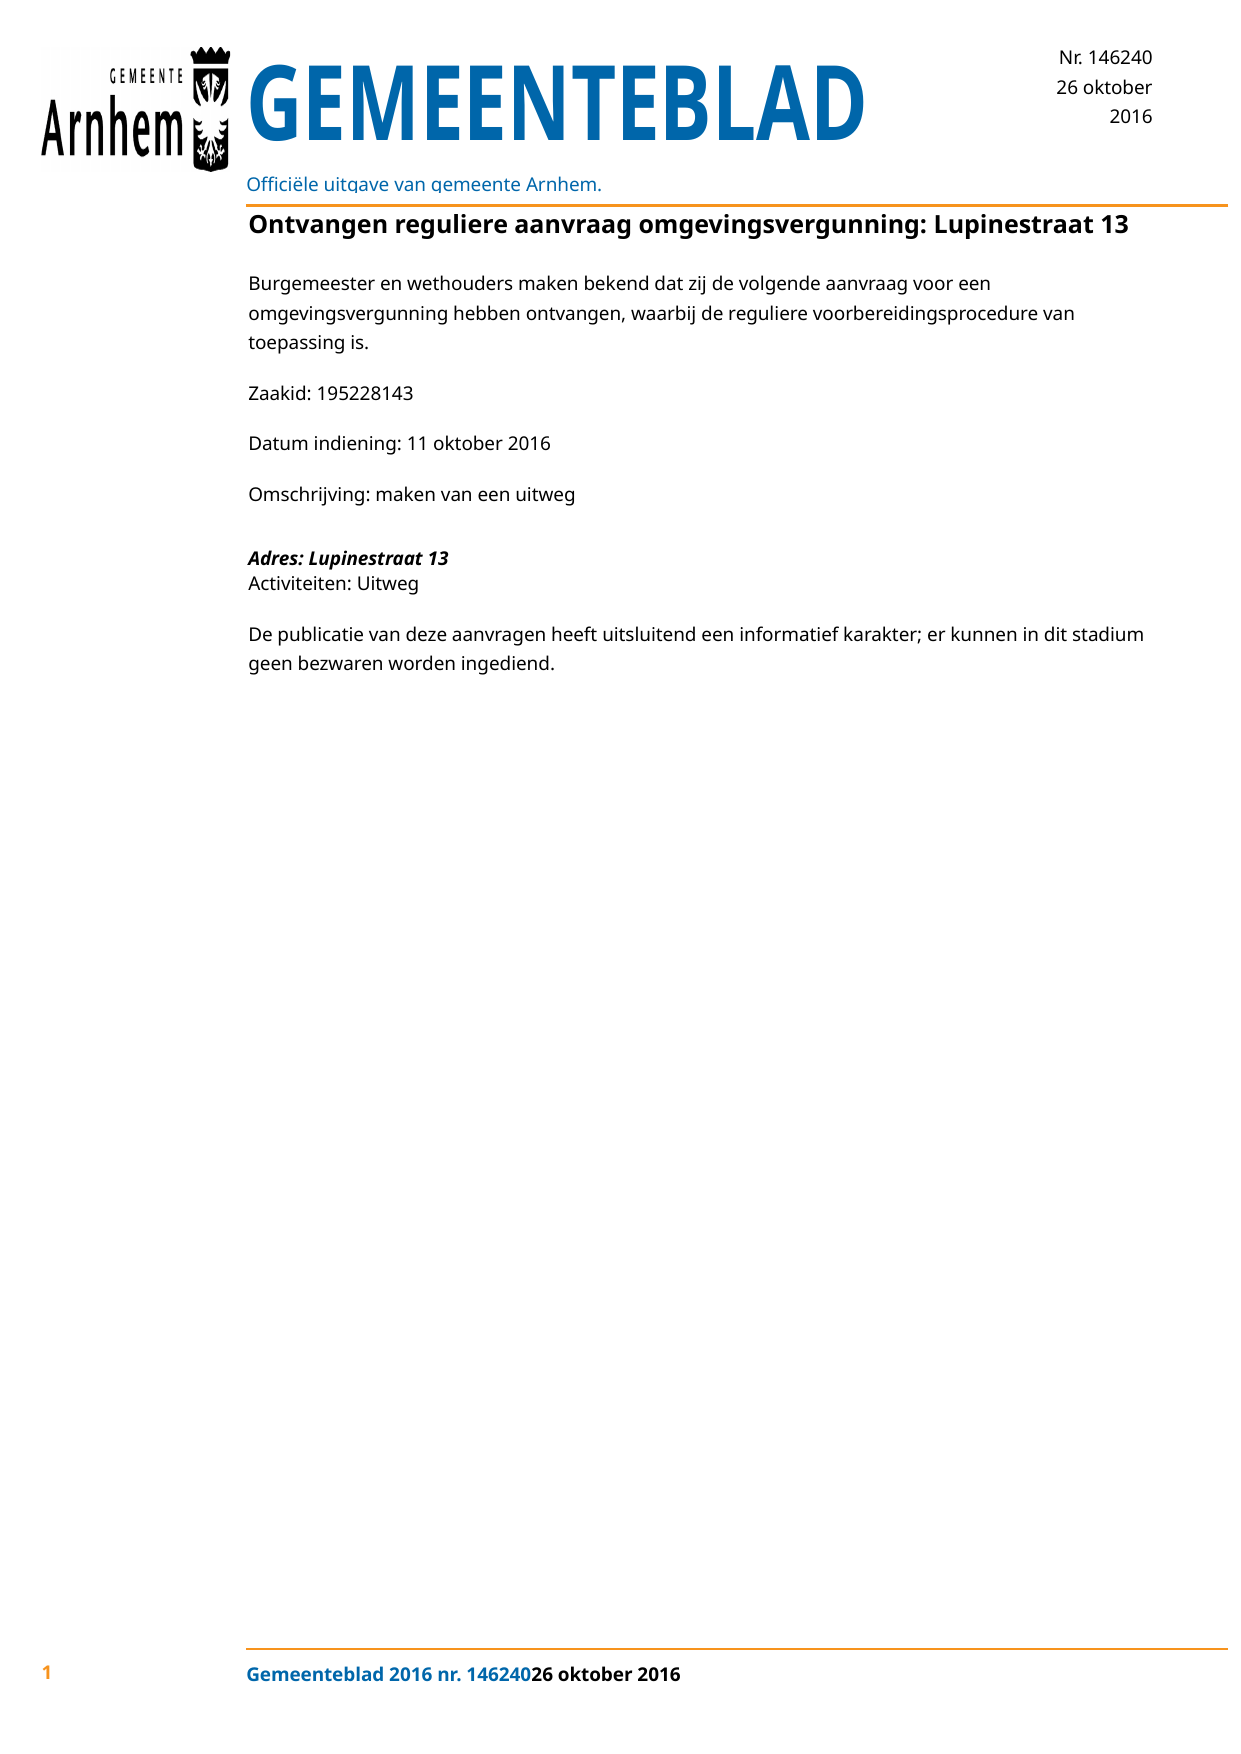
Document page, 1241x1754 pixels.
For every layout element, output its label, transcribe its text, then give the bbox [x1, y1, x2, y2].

text Omschrijving: maken van een uitweg [248, 481, 1152, 506]
text Ontvangen reguliere aanvraag omgevingsvergunning: Lupinestraat 13 [248, 207, 1152, 241]
picture [41, 47, 231, 172]
text De publicatie van deze aanvragen heeft uitsluitend een informatief karakter; er kunnen in dit stadium geen bezwaren worden ingediend. [248, 621, 1152, 676]
text Burgemeester en wethouders maken bekend dat zij de volgende aanvraag voor een omgevingsvergunning hebben ontvangen, waarbij de reguliere voorbereidingsprocedure van toepassing is. [248, 270, 1152, 355]
text Datum indiening: 11 oktober 2016 [248, 430, 1152, 456]
text Activiteiten: Uitweg [248, 570, 1152, 596]
text Zaakid: 195228143 [248, 380, 1152, 406]
text Adres: Lupinestraat 13 [248, 545, 1152, 570]
